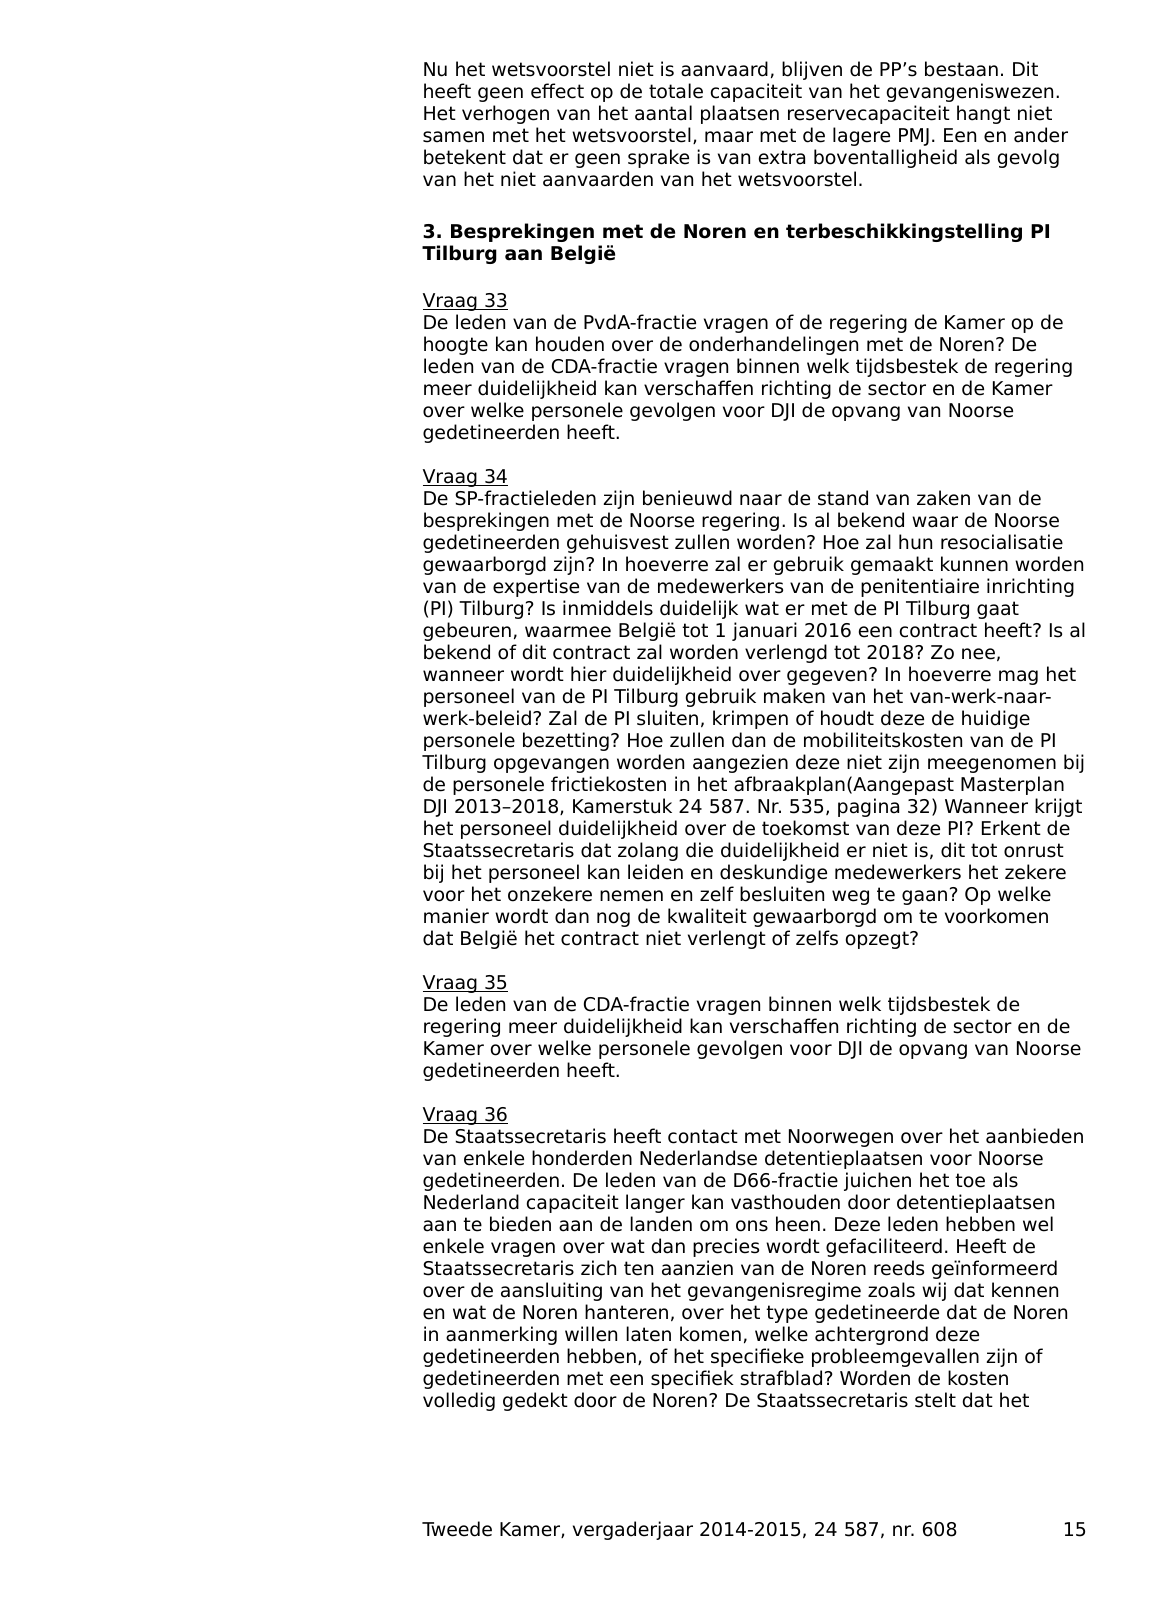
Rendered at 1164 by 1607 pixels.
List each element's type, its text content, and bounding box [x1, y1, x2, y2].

text De Staatssecretaris heeft contact met Noorwegen over het aanbieden van enkele honderden Nederlandse detentieplaatsen voor Noorse gedetineerden. De leden van de D66-fractie juichen het toe als Nederland capaciteit langer kan vasthouden door detentieplaatsen aan te bieden aan de landen om ons heen. Deze leden hebben wel enkele vragen over wat dan precies wordt gefaciliteerd. Heeft de Staatssecretaris zich ten aanzien van de Noren reeds geïnformeerd over de aansluiting van het gevangenisregime zoals wij dat kennen en wat de Noren hanteren, over het type gedetineerde dat de Noren in aanmerking willen laten komen, welke achtergrond deze gedetineerden hebben, of het specifieke probleemgevallen zijn of gedetineerden met een specifiek strafblad? Worden de kosten volledig gedekt door de Noren? De Staatssecretaris stelt dat het [422, 1126, 1087, 1411]
text Nu het wetsvoorstel niet is aanvaard, blijven de PP’s bestaan. Dit heeft geen effect op de totale capaciteit van het gevangeniswezen. Het verhogen van het aantal plaatsen reservecapaciteit hangt niet samen met het wetsvoorstel, maar met de lagere PMJ. Een en ander betekent dat er geen sprake is van extra boventalligheid als gevolg van het niet aanvaarden van het wetsvoorstel. [422, 59, 1087, 191]
text Vraag 34 [422, 466, 1087, 488]
text De leden van de CDA-fractie vragen binnen welk tijdsbestek de regering meer duidelijkheid kan verschaffen richting de sector en de Kamer over welke personele gevolgen voor DJI de opvang van Noorse gedetineerden heeft. [422, 994, 1087, 1082]
text Vraag 36 [422, 1104, 1087, 1126]
text De SP-fractieleden zijn benieuwd naar de stand van zaken van de besprekingen met de Noorse regering. Is al bekend waar de Noorse gedetineerden gehuisvest zullen worden? Hoe zal hun resocialisatie gewaarborgd zijn? In hoeverre zal er gebruik gemaakt kunnen worden van de expertise van de medewerkers van de penitentiaire inrichting (PI) Tilburg? Is inmiddels duidelijk wat er met de PI Tilburg gaat gebeuren, waarmee België tot 1 januari 2016 een contract heeft? Is al bekend of dit contract zal worden verlengd tot 2018? Zo nee, wanneer wordt hier duidelijkheid over gegeven? In hoeverre mag het personeel van de PI Tilburg gebruik maken van het van-werk-naar-werk-beleid? Zal de PI sluiten, krimpen of houdt deze de huidige personele bezetting? Hoe zullen dan de mobiliteitskosten van de PI Tilburg opgevangen worden aangezien deze niet zijn meegenomen bij de personele frictiekosten in het afbraakplan(Aangepast Masterplan DJI 2013–2018, Kamerstuk 24 587. Nr. 535, pagina 32) Wanneer krijgt het personeel duidelijkheid over de toekomst van deze PI? Erkent de Staatssecretaris dat zolang die duidelijkheid er niet is, dit tot onrust bij het personeel kan leiden en deskundige medewerkers het zekere voor het onzekere nemen en zelf besluiten weg te gaan? Op welke manier wordt dan nog de kwaliteit gewaarborgd om te voorkomen dat België het contract niet verlengt of zelfs opzegt? [422, 488, 1087, 949]
subtitle 3. Besprekingen met de Noren en terbeschikkingstelling PI Tilburg aan België [422, 221, 1087, 265]
text De leden van de PvdA-fractie vragen of de regering de Kamer op de hoogte kan houden over de onderhandelingen met de Noren? De leden van de CDA-fractie vragen binnen welk tijdsbestek de regering meer duidelijkheid kan verschaffen richting de sector en de Kamer over welke personele gevolgen voor DJI de opvang van Noorse gedetineerden heeft. [422, 312, 1087, 444]
text Vraag 35 [422, 972, 1087, 994]
text Vraag 33 [422, 290, 1087, 312]
